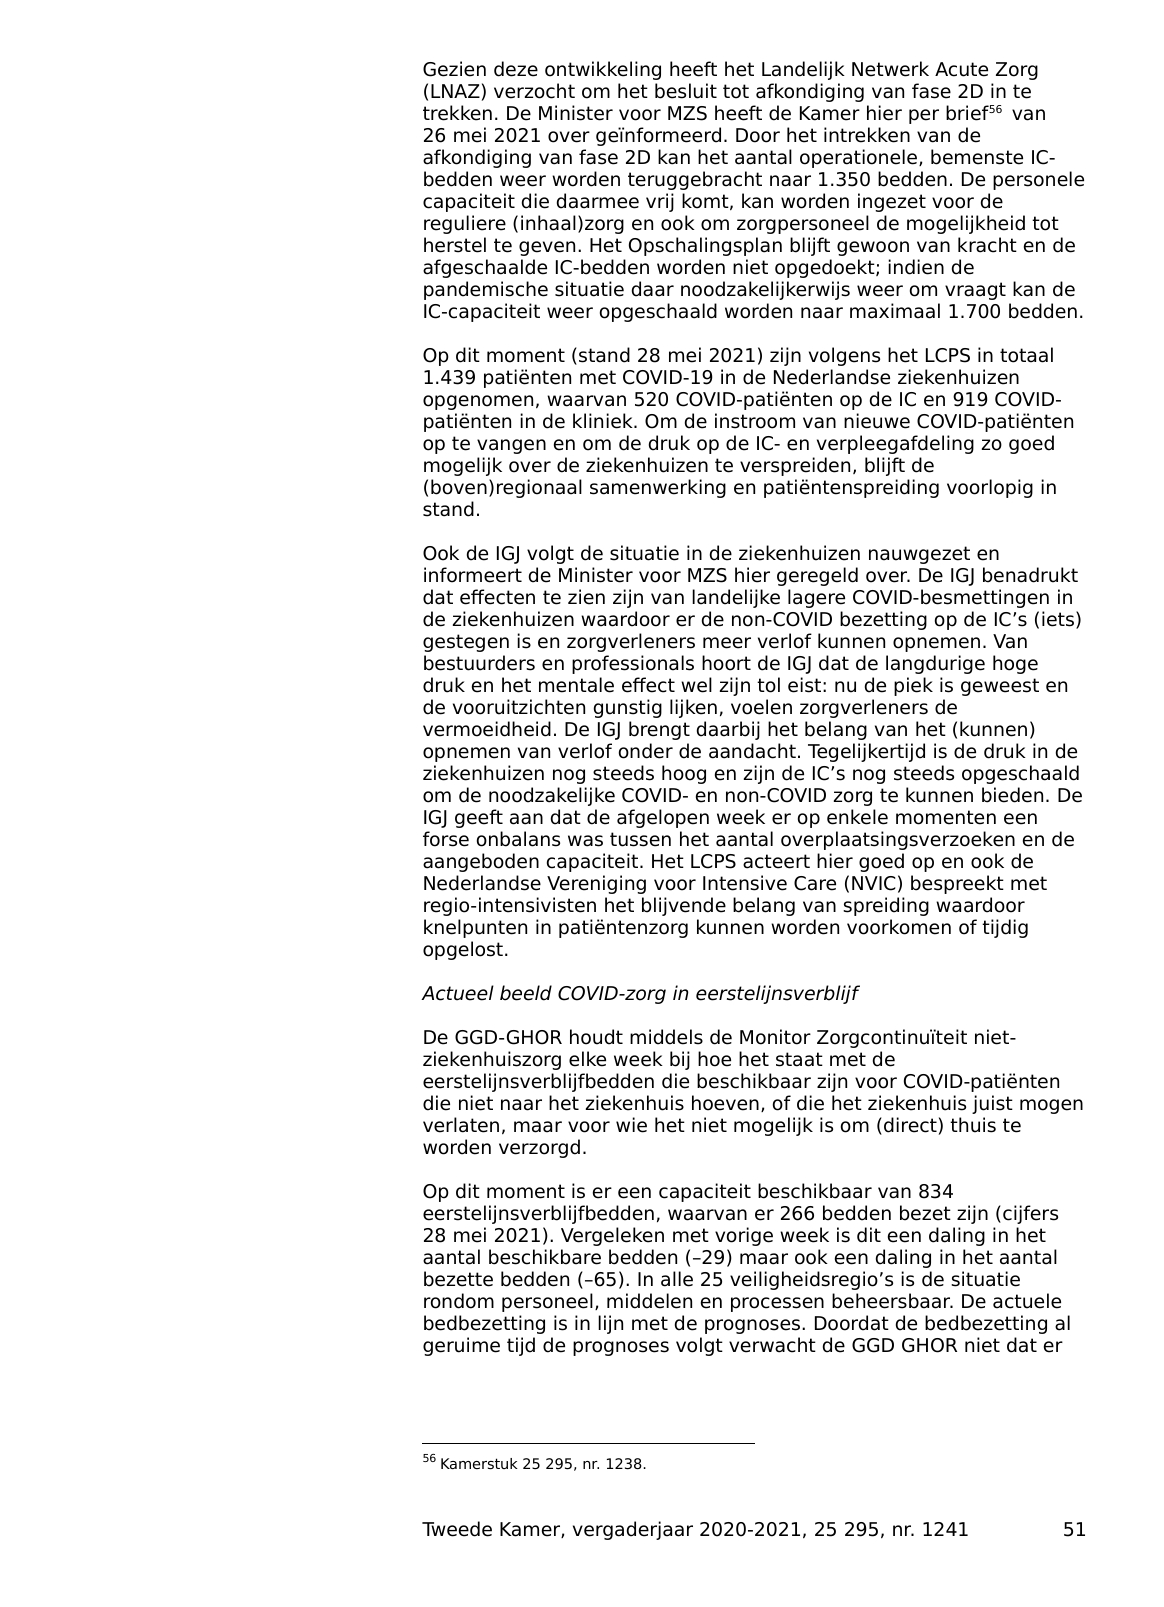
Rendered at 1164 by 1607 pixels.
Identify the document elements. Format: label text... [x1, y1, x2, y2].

text Gezien deze ontwikkeling heeft het Landelijk Netwerk Acute Zorg (LNAZ) verzocht om het besluit tot afkondiging van fase 2D in te trekken. De Minister voor MZS heeft de Kamer hier per brief van 26 mei 2021 over geïnformeerd. Door het intrekken van de afkondiging van fase 2D kan het aantal operationele, bemenste IC-bedden weer worden teruggebracht naar 1.350 bedden. De personele capaciteit die daarmee vrij komt, kan worden ingezet voor de reguliere (inhaal)zorg en ook om zorgpersoneel de mogelijkheid tot herstel te geven. Het Opschalingsplan blijft gewoon van kracht en de afgeschaalde IC-bedden worden niet opgedoekt; indien de pandemische situatie daar noodzakelijkerwijs weer om vraagt kan de IC-capaciteit weer opgeschaald worden naar maximaal 1.700 bedden. [422, 59, 1087, 323]
subtitle Actueel beeld COVID-zorg in eerstelijnsverblijf [422, 983, 1087, 1005]
text Op dit moment is er een capaciteit beschikbaar van 834 eerstelijnsverblijfbedden, waarvan er 266 bedden bezet zijn (cijfers 28 mei 2021). Vergeleken met vorige week is dit een daling in het aantal beschikbare bedden (–29) maar ook een daling in het aantal bezette bedden (–65). In alle 25 veiligheidsregio’s is de situatie rondom personeel, middelen en processen beheersbaar. De actuele bedbezetting is in lijn met de prognoses. Doordat de bedbezetting al geruime tijd de prognoses volgt verwacht de GGD GHOR niet dat er [422, 1181, 1087, 1357]
text De GGD-GHOR houdt middels de Monitor Zorgcontinuïteit niet-ziekenhuiszorg elke week bij hoe het staat met de eerstelijnsverblijfbedden die beschikbaar zijn voor COVID-patiënten die niet naar het ziekenhuis hoeven, of die het ziekenhuis juist mogen verlaten, maar voor wie het niet mogelijk is om (direct) thuis te worden verzorgd. [422, 1027, 1087, 1159]
text Op dit moment (stand 28 mei 2021) zijn volgens het LCPS in totaal 1.439 patiënten met COVID-19 in de Nederlandse ziekenhuizen opgenomen, waarvan 520 COVID-patiënten op de IC en 919 COVID-patiënten in de kliniek. Om de instroom van nieuwe COVID-patiënten op te vangen en om de druk op de IC- en verpleegafdeling zo goed mogelijk over de ziekenhuizen te verspreiden, blijft de (boven)regionaal samenwerking en patiëntenspreiding voorlopig in stand. [422, 345, 1087, 521]
text Ook de IGJ volgt de situatie in de ziekenhuizen nauwgezet en informeert de Minister voor MZS hier geregeld over. De IGJ benadrukt dat effecten te zien zijn van landelijke lagere COVID-besmettingen in de ziekenhuizen waardoor er de non-COVID bezetting op de IC’s (iets) gestegen is en zorgverleners meer verlof kunnen opnemen. Van bestuurders en professionals hoort de IGJ dat de langdurige hoge druk en het mentale effect wel zijn tol eist: nu de piek is geweest en de vooruitzichten gunstig lijken, voelen zorgverleners de vermoeidheid. De IGJ brengt daarbij het belang van het (kunnen) opnemen van verlof onder de aandacht. Tegelijkertijd is de druk in de ziekenhuizen nog steeds hoog en zijn de IC’s nog steeds opgeschaald om de noodzakelijke COVID- en non-COVID zorg te kunnen bieden. De IGJ geeft aan dat de afgelopen week er op enkele momenten een forse onbalans was tussen het aantal overplaatsingsverzoeken en de aangeboden capaciteit. Het LCPS acteert hier goed op en ook de Nederlandse Vereniging voor Intensive Care (NVIC) bespreekt met regio-intensivisten het blijvende belang van spreiding waardoor knelpunten in patiëntenzorg kunnen worden voorkomen of tijdig opgelost. [422, 543, 1087, 961]
text Kamerstuk 25 295, nr. 1238. [422, 1452, 1087, 1474]
